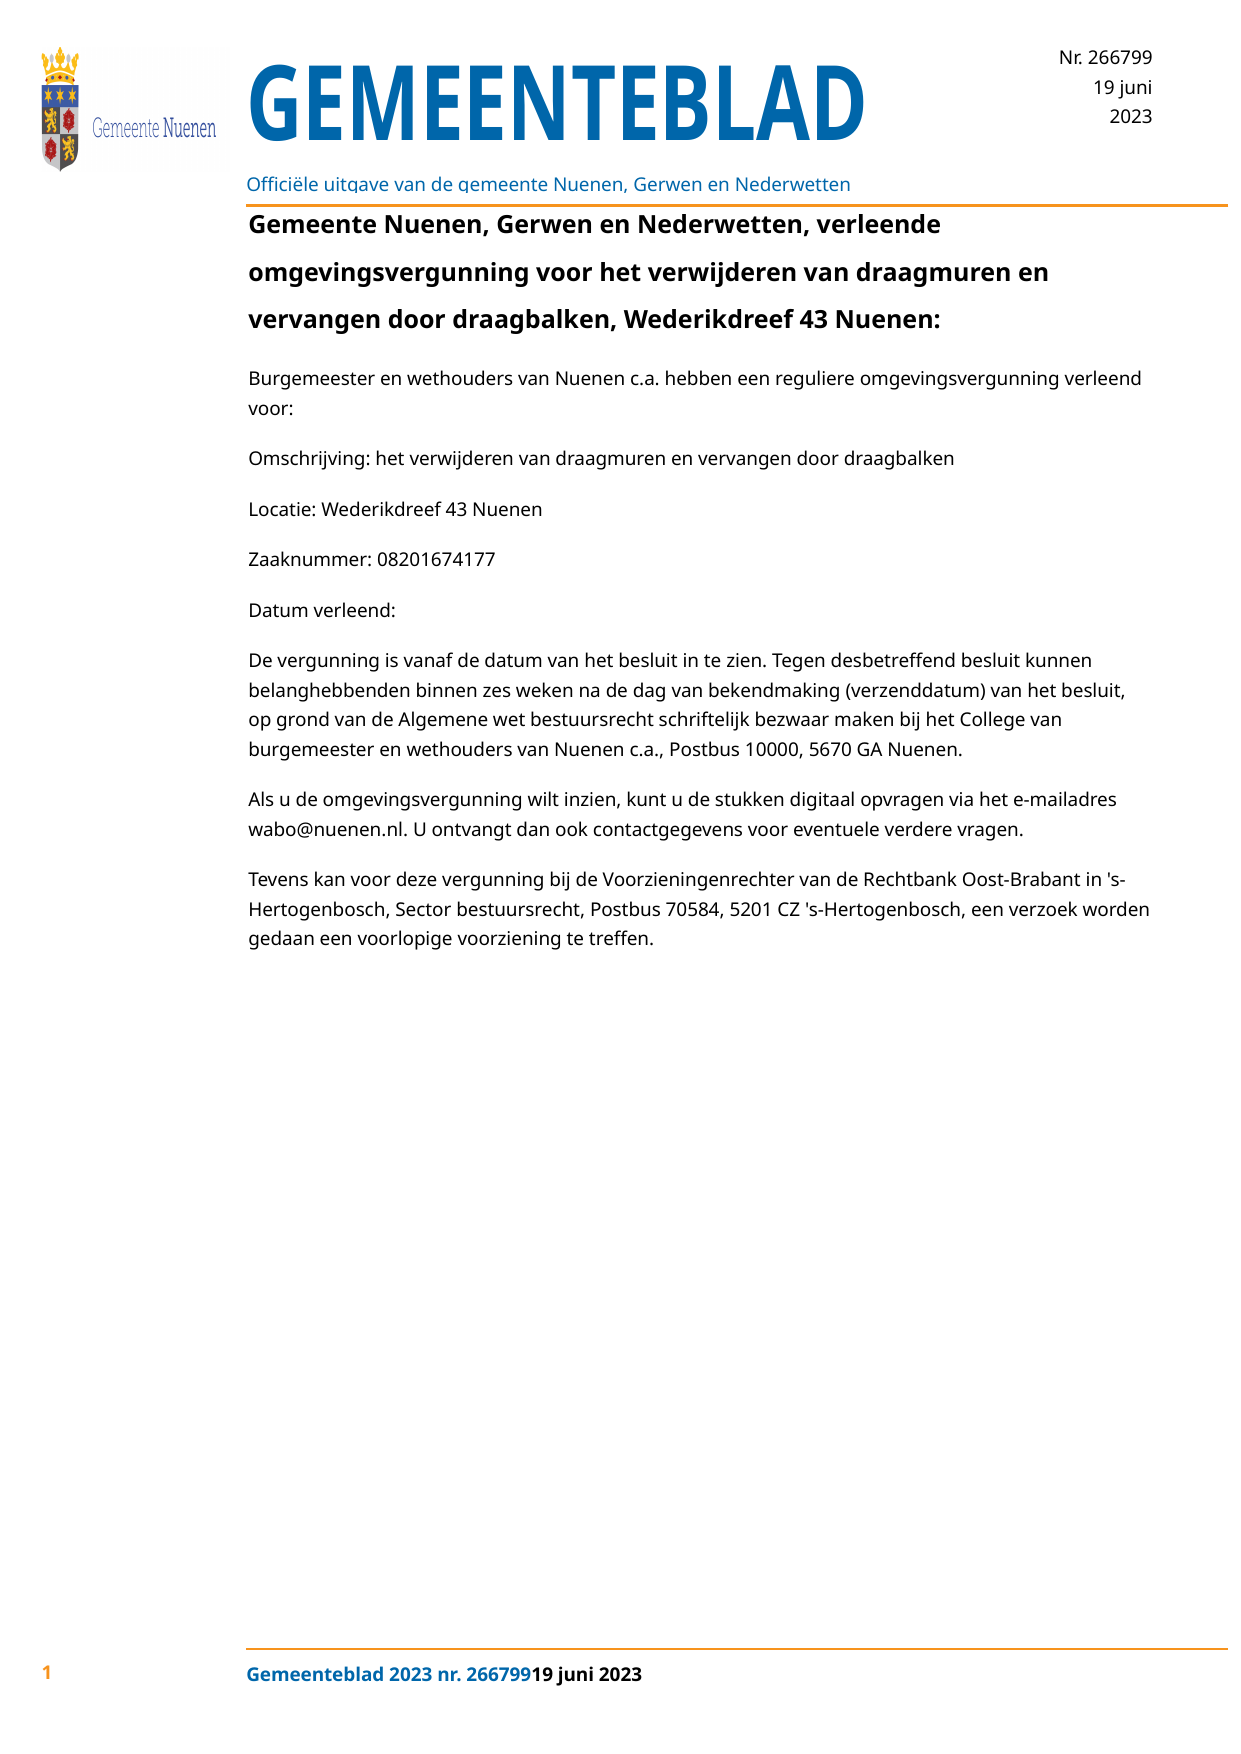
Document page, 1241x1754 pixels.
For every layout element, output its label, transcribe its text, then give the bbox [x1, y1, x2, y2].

text Omschrijving: het verwijderen van draagmuren en vervangen door draagbalken [248, 446, 1152, 471]
text Locatie: Wederikdreef 43 Nuenen [248, 496, 1152, 522]
picture [41, 47, 231, 172]
text De vergunning is vanaf de datum van het besluit in te zien. Tegen desbetreffend besluit kunnen belanghebbenden binnen zes weken na de dag van bekendmaking (verzenddatum) van het besluit, op grond van de Algemene wet bestuursrecht schriftelijk bezwaar maken bij het College van burgemeester en wethouders van Nuenen c.a., Postbus 10000, 5670 GA Nuenen. [248, 647, 1152, 762]
text Datum verleend: [248, 597, 1152, 622]
text Gemeente Nuenen, Gerwen en Nederwetten, verleende omgevingsvergunning voor het verwijderen van draagmuren en vervangen door draagbalken, Wederikdreef 43 Nuenen: [248, 207, 1152, 336]
text Tevens kan voor deze vergunning bij de Voorzieningenrechter van de Rechtbank Oost-Brabant in 's-Hertogenbosch, Sector bestuursrecht, Postbus 70584, 5201 CZ 's-Hertogenbosch, een verzoek worden gedaan een voorlopige voorziening te treffen. [248, 866, 1152, 951]
text Als u de omgevingsvergunning wilt inzien, kunt u de stukken digitaal opvragen via het e-mailadres wabo@nuenen.nl. U ontvangt dan ook contactgegevens voor eventuele verdere vragen. [248, 786, 1152, 842]
text Zaaknummer: 08201674177 [248, 546, 1152, 572]
text Burgemeester en wethouders van Nuenen c.a. hebben een reguliere omgevingsvergunning verleend voor: [248, 366, 1152, 421]
